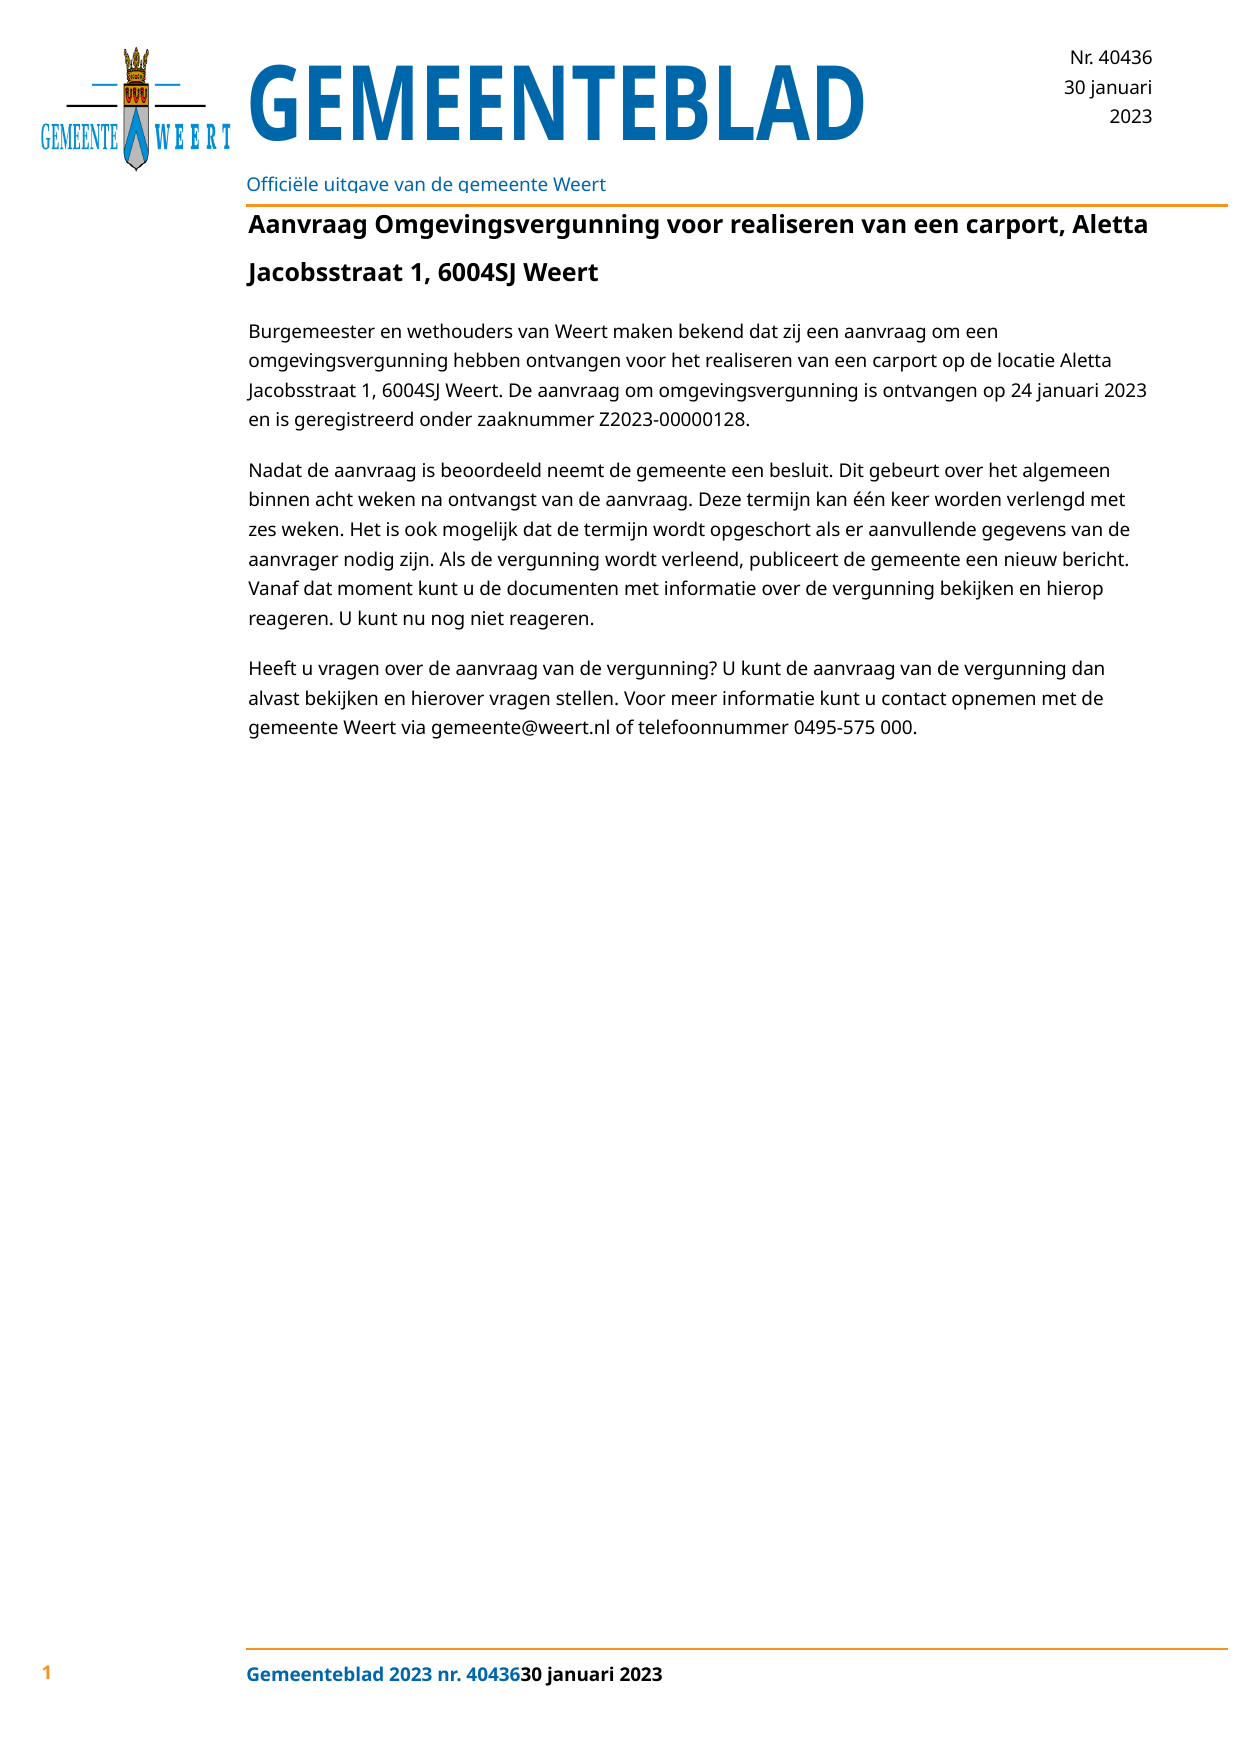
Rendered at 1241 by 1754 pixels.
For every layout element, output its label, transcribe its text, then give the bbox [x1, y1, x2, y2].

text Heeft u vragen over de aanvraag van de vergunning? U kunt de aanvraag van de vergunning dan alvast bekijken en hierover vragen stellen. Voor meer informatie kunt u contact opnemen met de gemeente Weert via gemeente@weert.nl of telefoonnummer 0495-575 000. [248, 655, 1152, 740]
text Burgemeester en wethouders van Weert maken bekend dat zij een aanvraag om een omgevingsvergunning hebben ontvangen voor het realiseren van een carport op de locatie Aletta Jacobsstraat 1, 6004SJ Weert. De aanvraag om omgevingsvergunning is ontvangen op 24 januari 2023 en is geregistreerd onder zaaknummer Z2023-00000128. [248, 318, 1152, 432]
text Nadat de aanvraag is beoordeeld neemt de gemeente een besluit. Dit gebeurt over het algemeen binnen acht weken na ontvangst van de aanvraag. Deze termijn kan één keer worden verlengd met zes weken. Het is ook mogelijk dat de termijn wordt opgeschort als er aanvullende gegevens van de aanvrager nodig zijn. Als de vergunning wordt verleend, publiceert de gemeente een nieuw bericht. Vanaf dat moment kunt u de documenten met informatie over de vergunning bekijken en hierop reageren. U kunt nu nog niet reageren. [248, 457, 1152, 631]
picture [41, 47, 231, 172]
text Aanvraag Omgevingsvergunning voor realiseren van een carport, Aletta Jacobsstraat 1, 6004SJ Weert [248, 207, 1152, 288]
